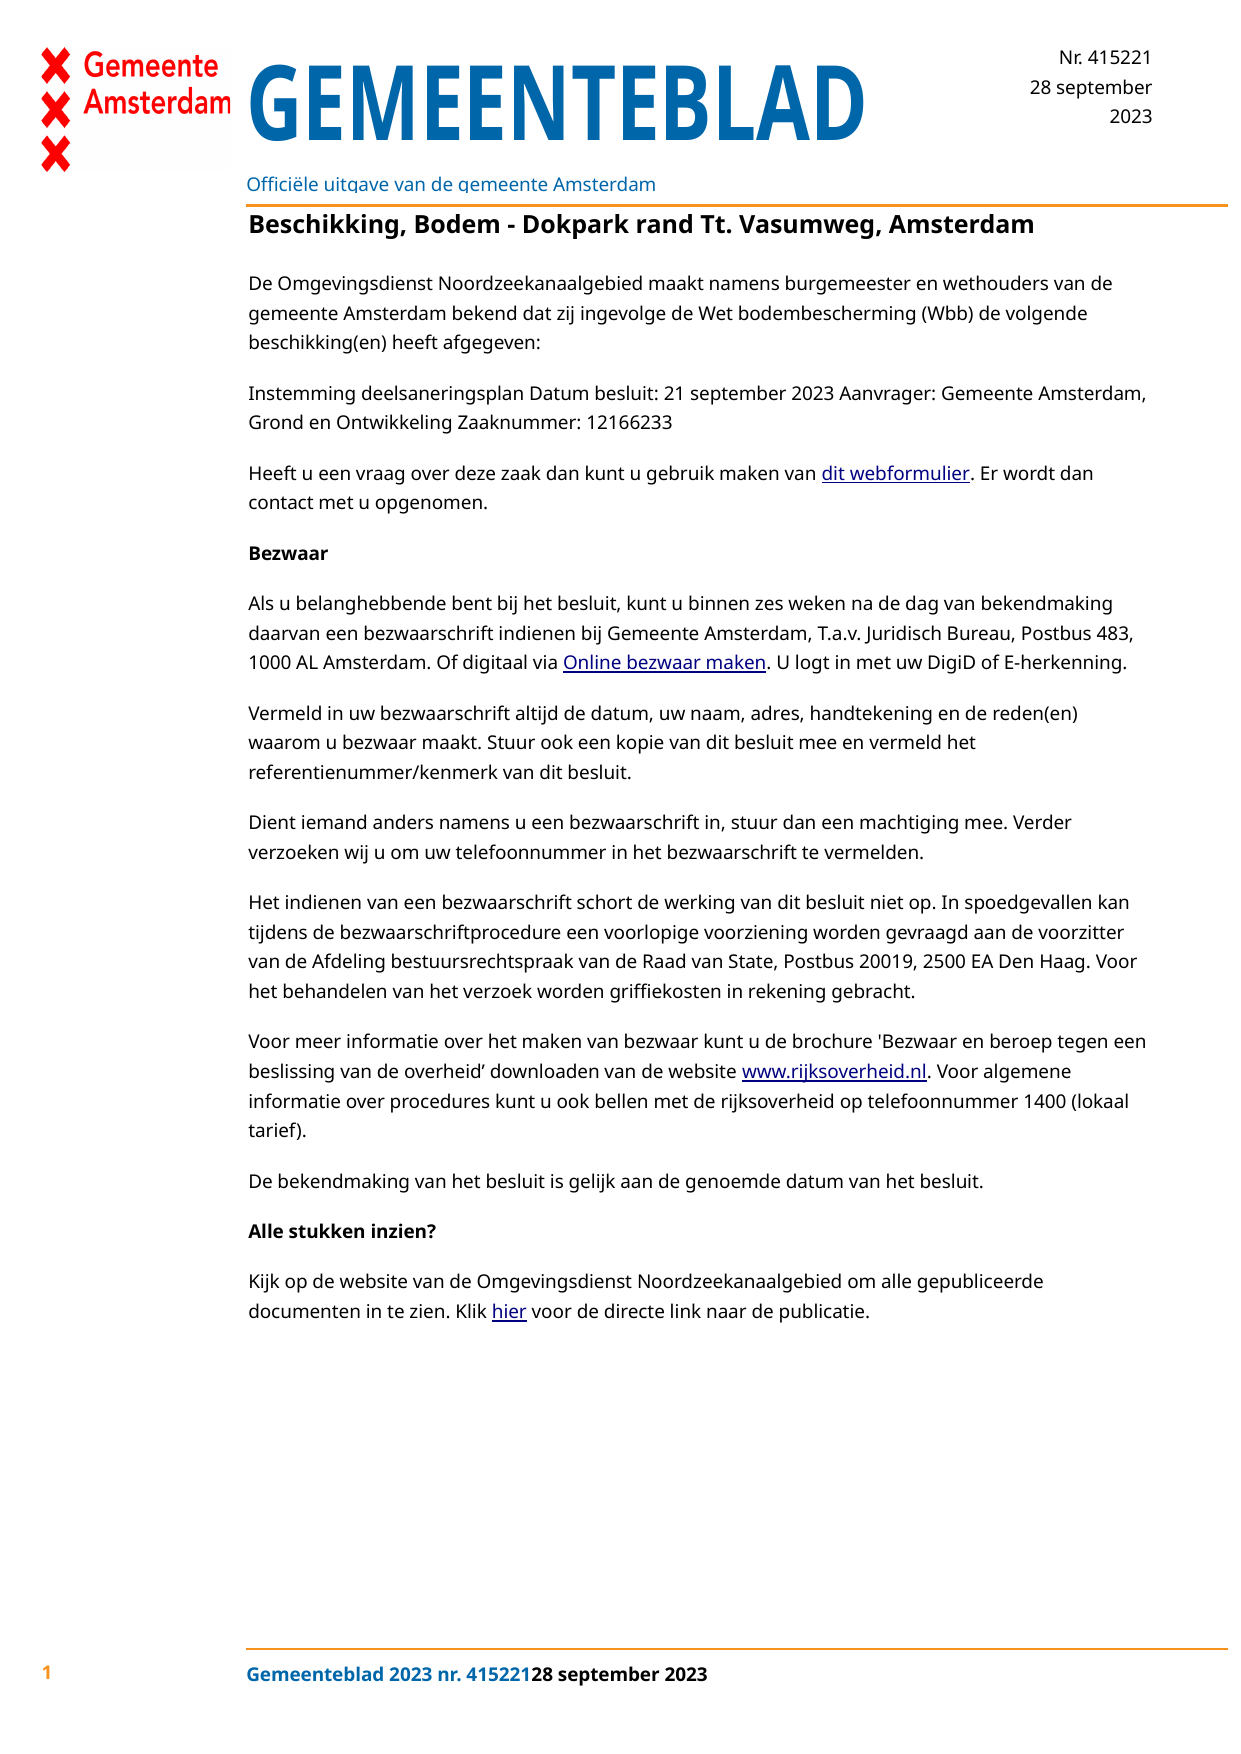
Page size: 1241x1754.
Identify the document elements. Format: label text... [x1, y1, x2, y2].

text Dient iemand anders namens u een bezwaarschrift in, stuur dan een machtiging mee. Verder verzoeken wij u om uw telefoonnummer in het bezwaarschrift te vermelden. [248, 809, 1152, 865]
text Voor meer informatie over het maken van bezwaar kunt u de brochure 'Bezwaar en beroep tegen een beslissing van de overheid’ downloaden van de website www.rijksoverheid.nl. Voor algemene informatie over procedures kunt u ook bellen met de rijksoverheid op telefoonnummer 1400 (lokaal tarief). [248, 1029, 1152, 1143]
text Vermeld in uw bezwaarschrift altijd de datum, uw naam, adres, handtekening en de reden(en) waarom u bezwaar maakt. Stuur ook een kopie van dit besluit mee en vermeld het referentienummer/kenmerk van dit besluit. [248, 700, 1152, 785]
text Bezwaar [248, 540, 1152, 566]
text Kijk op de website van de Omgevingsdienst Noordzeekanaalgebied om alle gepubliceerde documenten in te zien. Klik hier voor de directe link naar de publicatie. [248, 1269, 1152, 1324]
picture [41, 47, 231, 172]
text De Omgevingsdienst Noordzeekanaalgebied maakt namens burgemeester en wethouders van de gemeente Amsterdam bekend dat zij ingevolge de Wet bodembescherming (Wbb) de volgende beschikking(en) heeft afgegeven: [248, 270, 1152, 355]
text Beschikking, Bodem - Dokpark rand Tt. Vasumweg, Amsterdam [248, 207, 1152, 241]
text Alle stukken inzien? [248, 1218, 1152, 1244]
text Heeft u een vraag over deze zaak dan kunt u gebruik maken van dit webformulier. Er wordt dan contact met u opgenomen. [248, 460, 1152, 515]
text De bekendmaking van het besluit is gelijk aan de genoemde datum van het besluit. [248, 1168, 1152, 1193]
text Instemming deelsaneringsplan Datum besluit: 21 september 2023 Aanvrager: Gemeente Amsterdam, Grond en Ontwikkeling Zaaknummer: 12166233 [248, 380, 1152, 435]
text Het indienen van een bezwaarschrift schort de werking van dit besluit niet op. In spoedgevallen kan tijdens de bezwaarschriftprocedure een voorlopige voorziening worden gevraagd aan de voorzitter van de Afdeling bestuursrechtspraak van de Raad van State, Postbus 20019, 2500 EA Den Haag. Voor het behandelen van het verzoek worden griffiekosten in rekening gebracht. [248, 889, 1152, 1004]
text Als u belanghebbende bent bij het besluit, kunt u binnen zes weken na de dag van bekendmaking daarvan een bezwaarschrift indienen bij Gemeente Amsterdam, T.a.v. Juridisch Bureau, Postbus 483, 1000 AL Amsterdam. Of digitaal via Online bezwaar maken. U logt in met uw DigiD of E-herkenning. [248, 590, 1152, 675]
